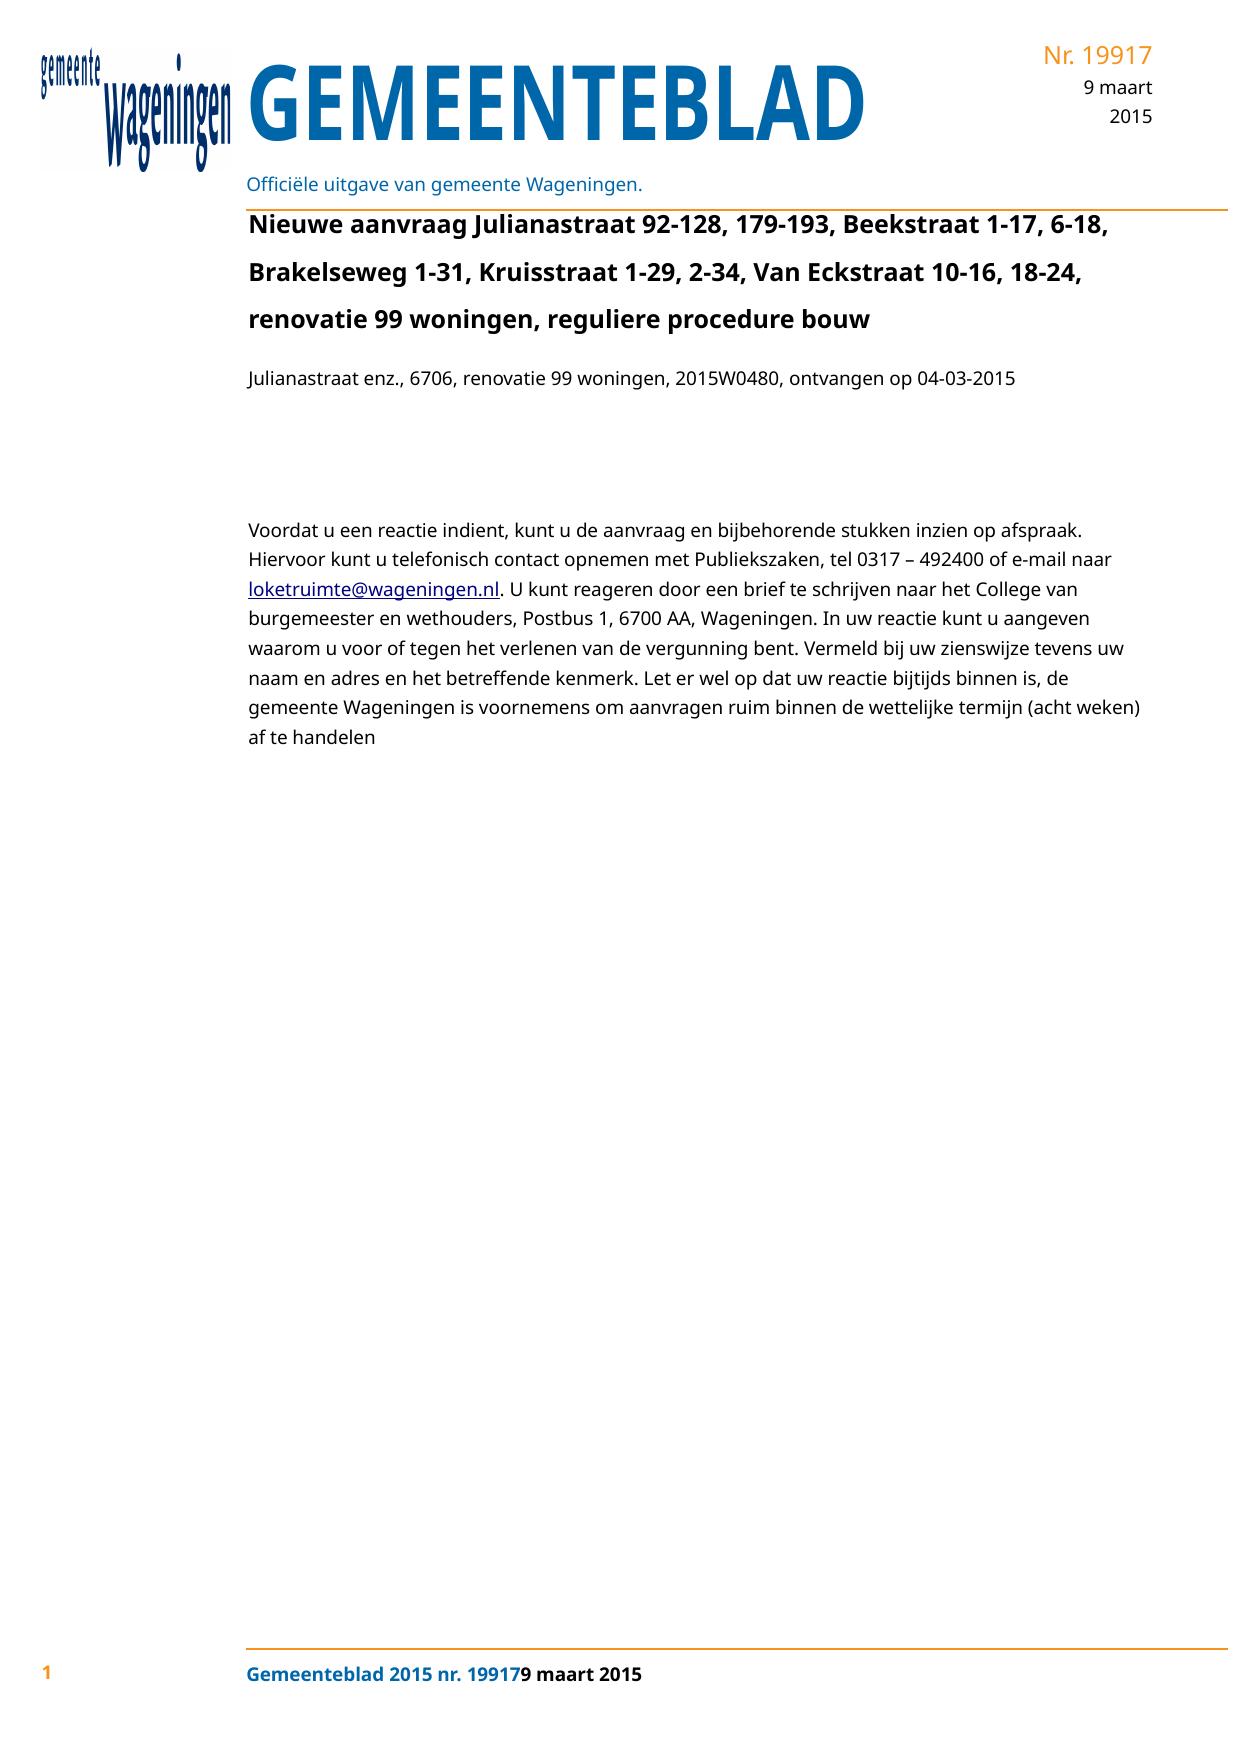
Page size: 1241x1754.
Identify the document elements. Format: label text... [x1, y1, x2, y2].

picture [41, 47, 231, 172]
text Julianastraat enz., 6706, renovatie 99 woningen, 2015W0480, ontvangen op 04-03-2015 [248, 366, 1152, 391]
text Nieuwe aanvraag Julianastraat 92-128, 179-193, Beekstraat 1-17, 6-18, Brakelseweg 1-31, Kruisstraat 1-29, 2-34, Van Eckstraat 10-16, 18-24, renovatie 99 woningen, reguliere procedure bouw [248, 211, 1152, 336]
text Voordat u een reactie indient, kunt u de aanvraag en bijbehorende stukken inzien op afspraak. Hiervoor kunt u telefonisch contact opnemen met Publiekszaken, tel 0317 – 492400 of e-mail naar loketruimte@wageningen.nl. U kunt reageren door een brief te schrijven naar het College van burgemeester en wethouders, Postbus 1, 6700 AA, Wageningen. In uw reactie kunt u aangeven waarom u voor of tegen het verlenen van de vergunning bent. Vermeld bij uw zienswijze tevens uw naam en adres en het betreffende kenmerk. Let er wel op dat uw reactie bijtijds binnen is, de gemeente Wageningen is voornemens om aanvragen ruim binnen de wettelijke termijn (acht weken) af te handelen [248, 517, 1152, 749]
